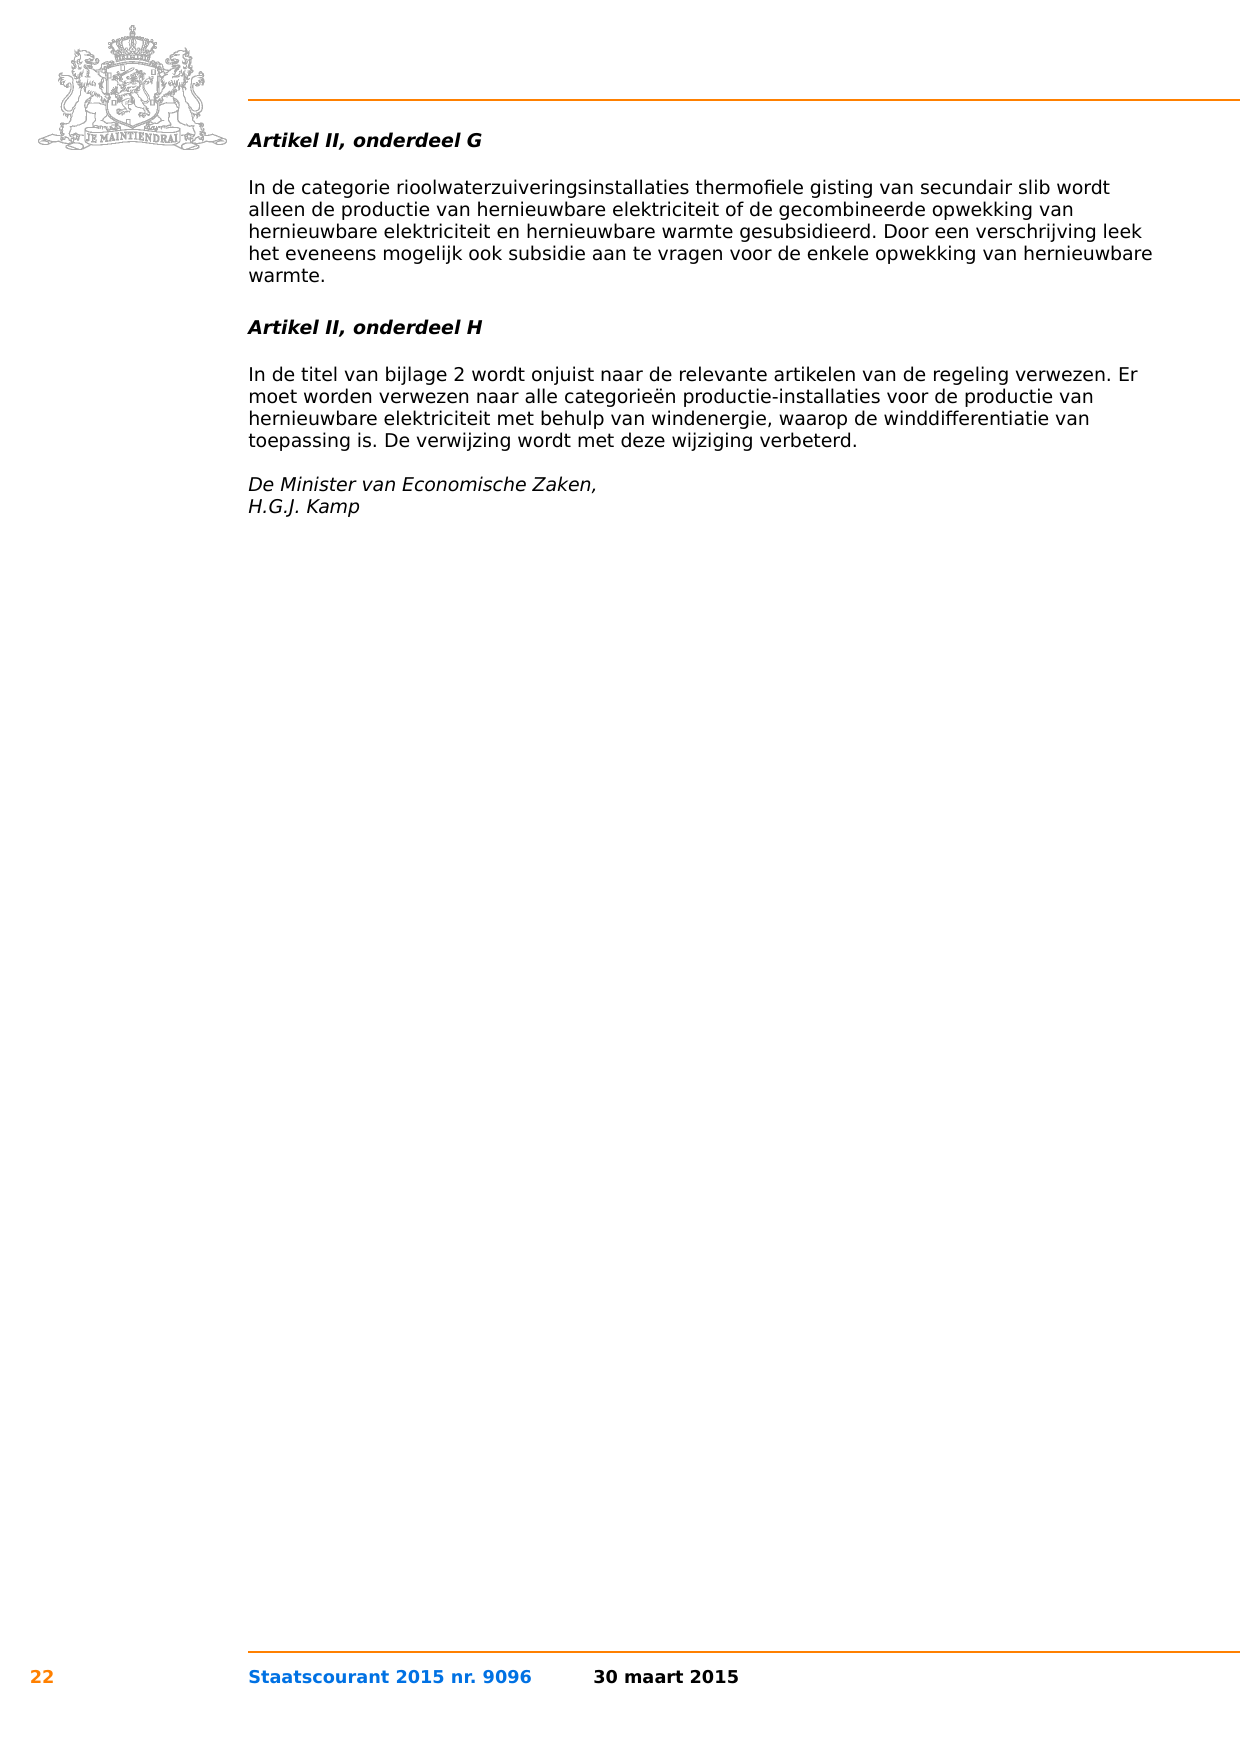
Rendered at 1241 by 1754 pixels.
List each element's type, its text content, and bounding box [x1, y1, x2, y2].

picture [38, 25, 227, 150]
text De Minister van Economische Zaken, H.G.J. Kamp [248, 473, 1163, 517]
text In de titel van bijlage 2 wordt onjuist naar de relevante artikelen van de regeling verwezen. Er moet worden verwezen naar alle categorieën productie-installaties voor de productie van hernieuwbare elektriciteit met behulp van windenergie, waarop de winddifferentiatie van toepassing is. De verwijzing wordt met deze wijziging verbeterd. [248, 364, 1163, 452]
subtitle Artikel II, onderdeel G [248, 130, 1163, 152]
subtitle Artikel II, onderdeel H [248, 317, 1163, 339]
text In de categorie rioolwaterzuiveringsinstallaties thermofiele gisting van secundair slib wordt alleen de productie van hernieuwbare elektriciteit of de gecombineerde opwekking van hernieuwbare elektriciteit en hernieuwbare warmte gesubsidieerd. Door een verschrijving leek het eveneens mogelijk ook subsidie aan te vragen voor de enkele opwekking van hernieuwbare warmte. [248, 177, 1163, 287]
